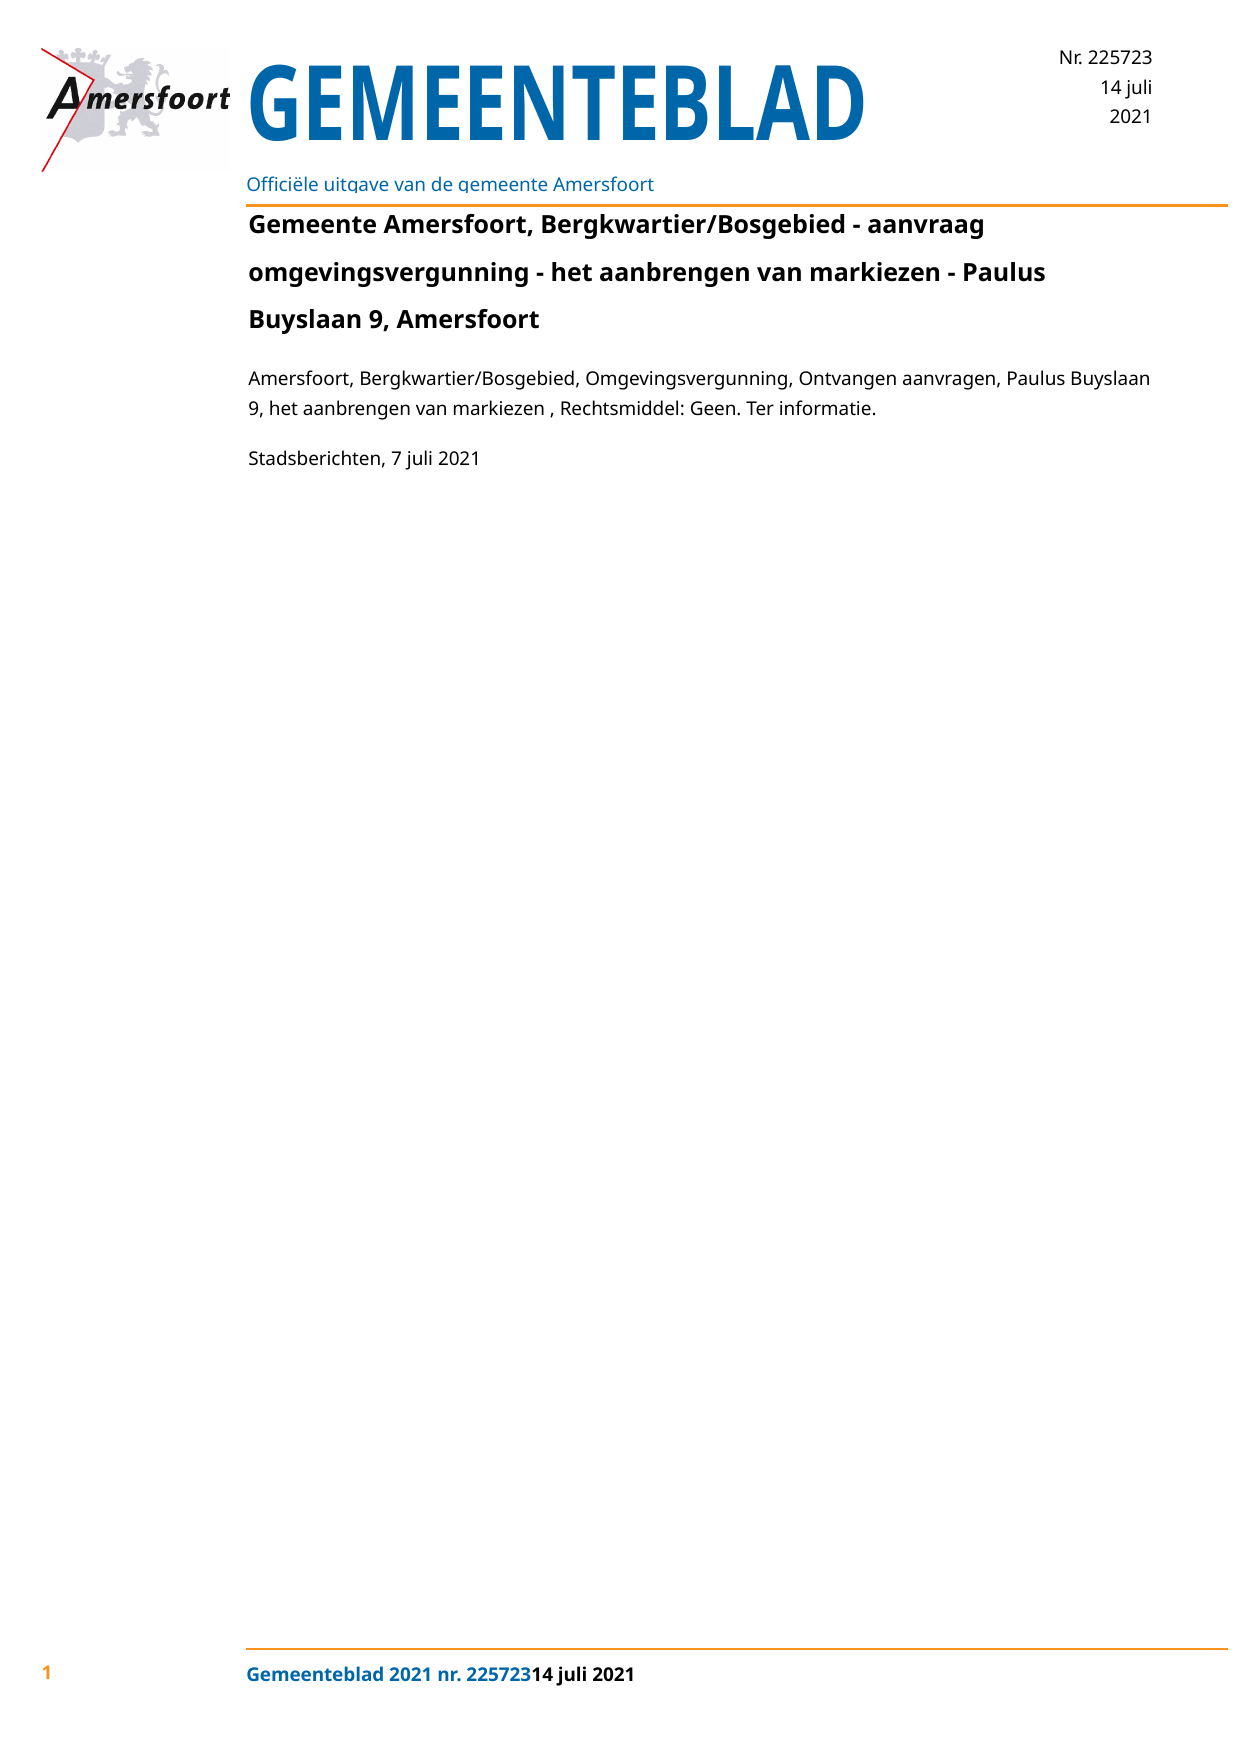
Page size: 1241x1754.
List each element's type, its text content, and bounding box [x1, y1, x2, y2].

text Stadsberichten, 7 juli 2021 [248, 446, 1152, 471]
text Gemeente Amersfoort, Bergkwartier/Bosgebied - aanvraag omgevingsvergunning - het aanbrengen van markiezen - Paulus Buyslaan 9, Amersfoort [248, 207, 1152, 336]
picture [41, 47, 231, 172]
text Amersfoort, Bergkwartier/Bosgebied, Omgevingsvergunning, Ontvangen aanvragen, Paulus Buyslaan 9, het aanbrengen van markiezen , Rechtsmiddel: Geen. Ter informatie. [248, 366, 1152, 421]
